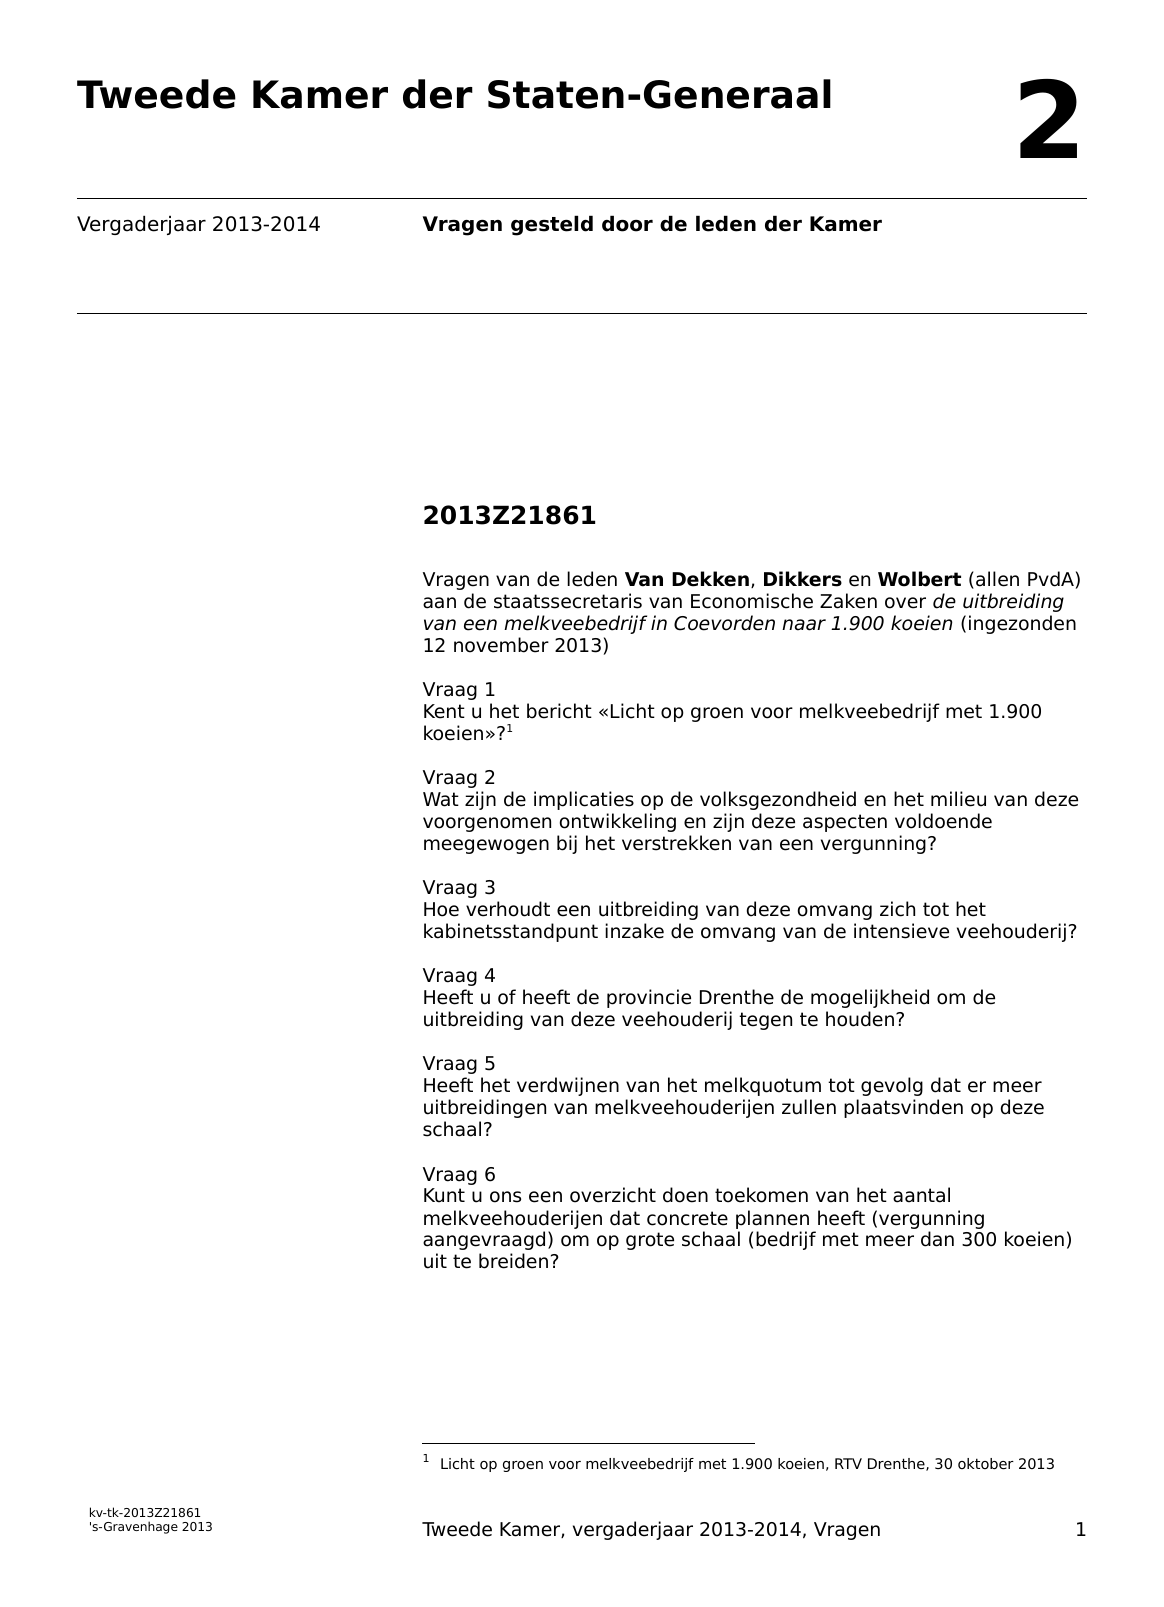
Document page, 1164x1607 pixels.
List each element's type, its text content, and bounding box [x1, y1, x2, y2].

text Vraag 1 [422, 679, 1087, 701]
text Wat zijn de implicaties op de volksgezondheid en het milieu van deze voorgenomen ontwikkeling en zijn deze aspecten voldoende meegewogen bij het verstrekken van een vergunning? [422, 789, 1087, 855]
table_cell Vragen gesteld door de leden der Kamer [422, 199, 1087, 313]
text Vraag 6 [422, 1163, 1087, 1185]
table_header Tweede Kamer der Staten-Generaal [77, 59, 886, 198]
text kv-tk-2013Z21861 [88, 1506, 323, 1520]
text Vraag 5 [422, 1053, 1087, 1075]
text 2013Z21861 [422, 501, 1087, 531]
text Licht op groen voor melkveebedrijf met 1.900 koeien, RTV Drenthe, 30 oktober 2013 [422, 1452, 1087, 1474]
text Hoe verhoudt een uitbreiding van deze omvang zich tot het kabinetsstandpunt inzake de omvang van de intensieve veehouderij? [422, 899, 1087, 943]
text Vragen van de leden Van Dekken, Dikkers en Wolbert (allen PvdA) aan de staatssecretaris van Economische Zaken over de uitbreiding van een melkveebedrijf in Coevorden naar 1.900 koeien (ingezonden 12 november 2013) [422, 569, 1087, 657]
text Vraag 4 [422, 965, 1087, 987]
text Kunt u ons een overzicht doen toekomen van het aantal melkveehouderijen dat concrete plannen heeft (vergunning aangevraagd) om op grote schaal (bedrijf met meer dan 300 koeien) uit te breiden? [422, 1185, 1087, 1273]
table_header 2 [886, 59, 1087, 198]
table_cell Vergaderjaar 2013-2014 [77, 199, 422, 313]
text Heeft u of heeft de provincie Drenthe de mogelijkheid om de uitbreiding van deze veehouderij tegen te houden? [422, 987, 1087, 1031]
text Heeft het verdwijnen van het melkquotum tot gevolg dat er meer uitbreidingen van melkveehouderijen zullen plaatsvinden op deze schaal? [422, 1075, 1087, 1141]
text Kent u het bericht «Licht op groen voor melkveebedrijf met 1.900 koeien»? [422, 701, 1087, 745]
text Vraag 3 [422, 877, 1087, 899]
text 's-Gravenhage 2013 [88, 1520, 323, 1534]
text Vraag 2 [422, 767, 1087, 789]
